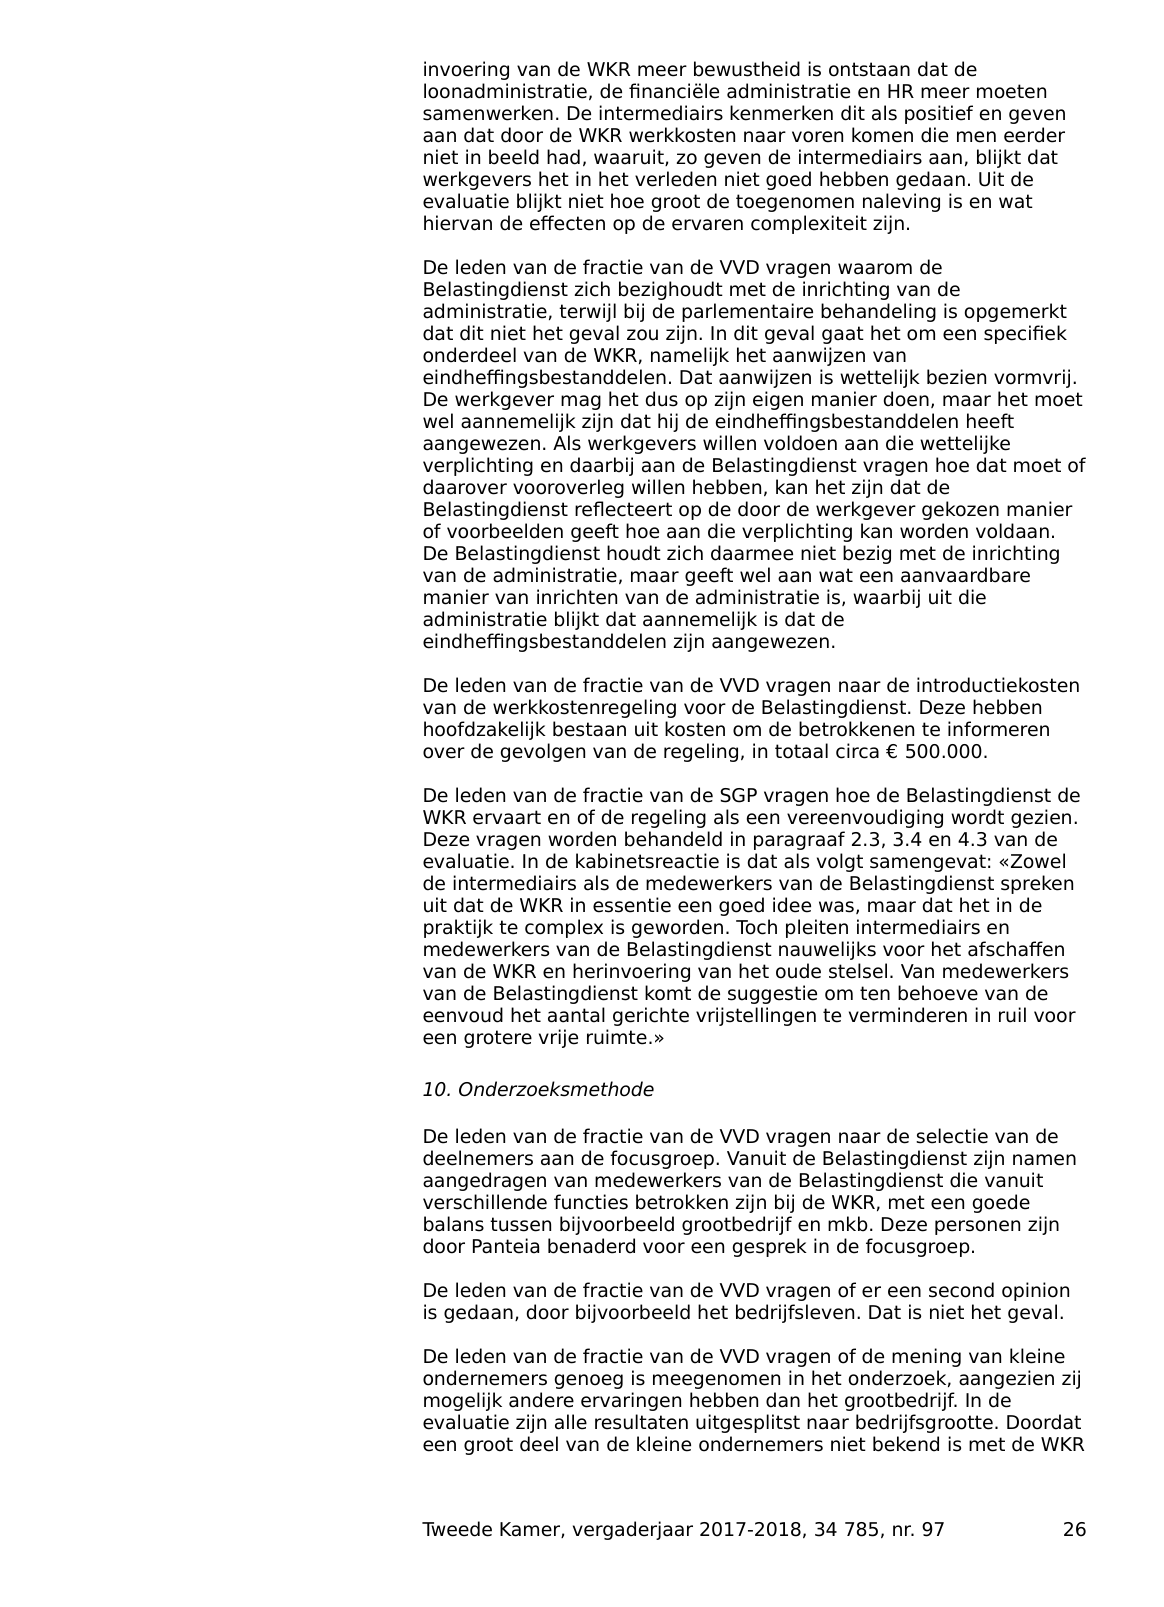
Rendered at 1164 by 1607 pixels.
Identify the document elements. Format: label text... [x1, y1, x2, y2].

text De leden van de fractie van de VVD vragen of er een second opinion is gedaan, door bijvoorbeeld het bedrijfsleven. Dat is niet het geval. [422, 1280, 1087, 1324]
text invoering van de WKR meer bewustheid is ontstaan dat de loonadministratie, de financiële administratie en HR meer moeten samenwerken. De intermediairs kenmerken dit als positief en geven aan dat door de WKR werkkosten naar voren komen die men eerder niet in beeld had, waaruit, zo geven de intermediairs aan, blijkt dat werkgevers het in het verleden niet goed hebben gedaan. Uit de evaluatie blijkt niet hoe groot de toegenomen naleving is en wat hiervan de effecten op de ervaren complexiteit zijn. [422, 59, 1087, 235]
text De leden van de fractie van de VVD vragen naar de introductiekosten van de werkkostenregeling voor de Belastingdienst. Deze hebben hoofdzakelijk bestaan uit kosten om de betrokkenen te informeren over de gevolgen van de regeling, in totaal circa € 500.000. [422, 675, 1087, 763]
text De leden van de fractie van de VVD vragen naar de selectie van de deelnemers aan de focusgroep. Vanuit de Belastingdienst zijn namen aangedragen van medewerkers van de Belastingdienst die vanuit verschillende functies betrokken zijn bij de WKR, met een goede balans tussen bijvoorbeeld grootbedrijf en mkb. Deze personen zijn door Panteia benaderd voor een gesprek in de focusgroep. [422, 1126, 1087, 1258]
text De leden van de fractie van de SGP vragen hoe de Belastingdienst de WKR ervaart en of de regeling als een vereenvoudiging wordt gezien. Deze vragen worden behandeld in paragraaf 2.3, 3.4 en 4.3 van de evaluatie. In de kabinetsreactie is dat als volgt samengevat: «Zowel de intermediairs als de medewerkers van de Belastingdienst spreken uit dat de WKR in essentie een goed idee was, maar dat het in de praktijk te complex is geworden. Toch pleiten intermediairs en medewerkers van de Belastingdienst nauwelijks voor het afschaffen van de WKR en herinvoering van het oude stelsel. Van medewerkers van de Belastingdienst komt de suggestie om ten behoeve van de eenvoud het aantal gerichte vrijstellingen te verminderen in ruil voor een grotere vrije ruimte.» [422, 785, 1087, 1049]
text De leden van de fractie van de VVD vragen waarom de Belastingdienst zich bezighoudt met de inrichting van de administratie, terwijl bij de parlementaire behandeling is opgemerkt dat dit niet het geval zou zijn. In dit geval gaat het om een specifiek onderdeel van de WKR, namelijk het aanwijzen van eindheffingsbestanddelen. Dat aanwijzen is wettelijk bezien vormvrij. De werkgever mag het dus op zijn eigen manier doen, maar het moet wel aannemelijk zijn dat hij de eindheffingsbestanddelen heeft aangewezen. Als werkgevers willen voldoen aan die wettelijke verplichting en daarbij aan de Belastingdienst vragen hoe dat moet of daarover vooroverleg willen hebben, kan het zijn dat de Belastingdienst reflecteert op de door de werkgever gekozen manier of voorbeelden geeft hoe aan die verplichting kan worden voldaan. De Belastingdienst houdt zich daarmee niet bezig met de inrichting van de administratie, maar geeft wel aan wat een aanvaardbare manier van inrichten van de administratie is, waarbij uit die administratie blijkt dat aannemelijk is dat de eindheffingsbestanddelen zijn aangewezen. [422, 257, 1087, 653]
subtitle 10. Onderzoeksmethode [422, 1079, 1087, 1101]
text De leden van de fractie van de VVD vragen of de mening van kleine ondernemers genoeg is meegenomen in het onderzoek, aangezien zij mogelijk andere ervaringen hebben dan het grootbedrijf. In de evaluatie zijn alle resultaten uitgesplitst naar bedrijfsgrootte. Doordat een groot deel van de kleine ondernemers niet bekend is met de WKR [422, 1346, 1087, 1456]
